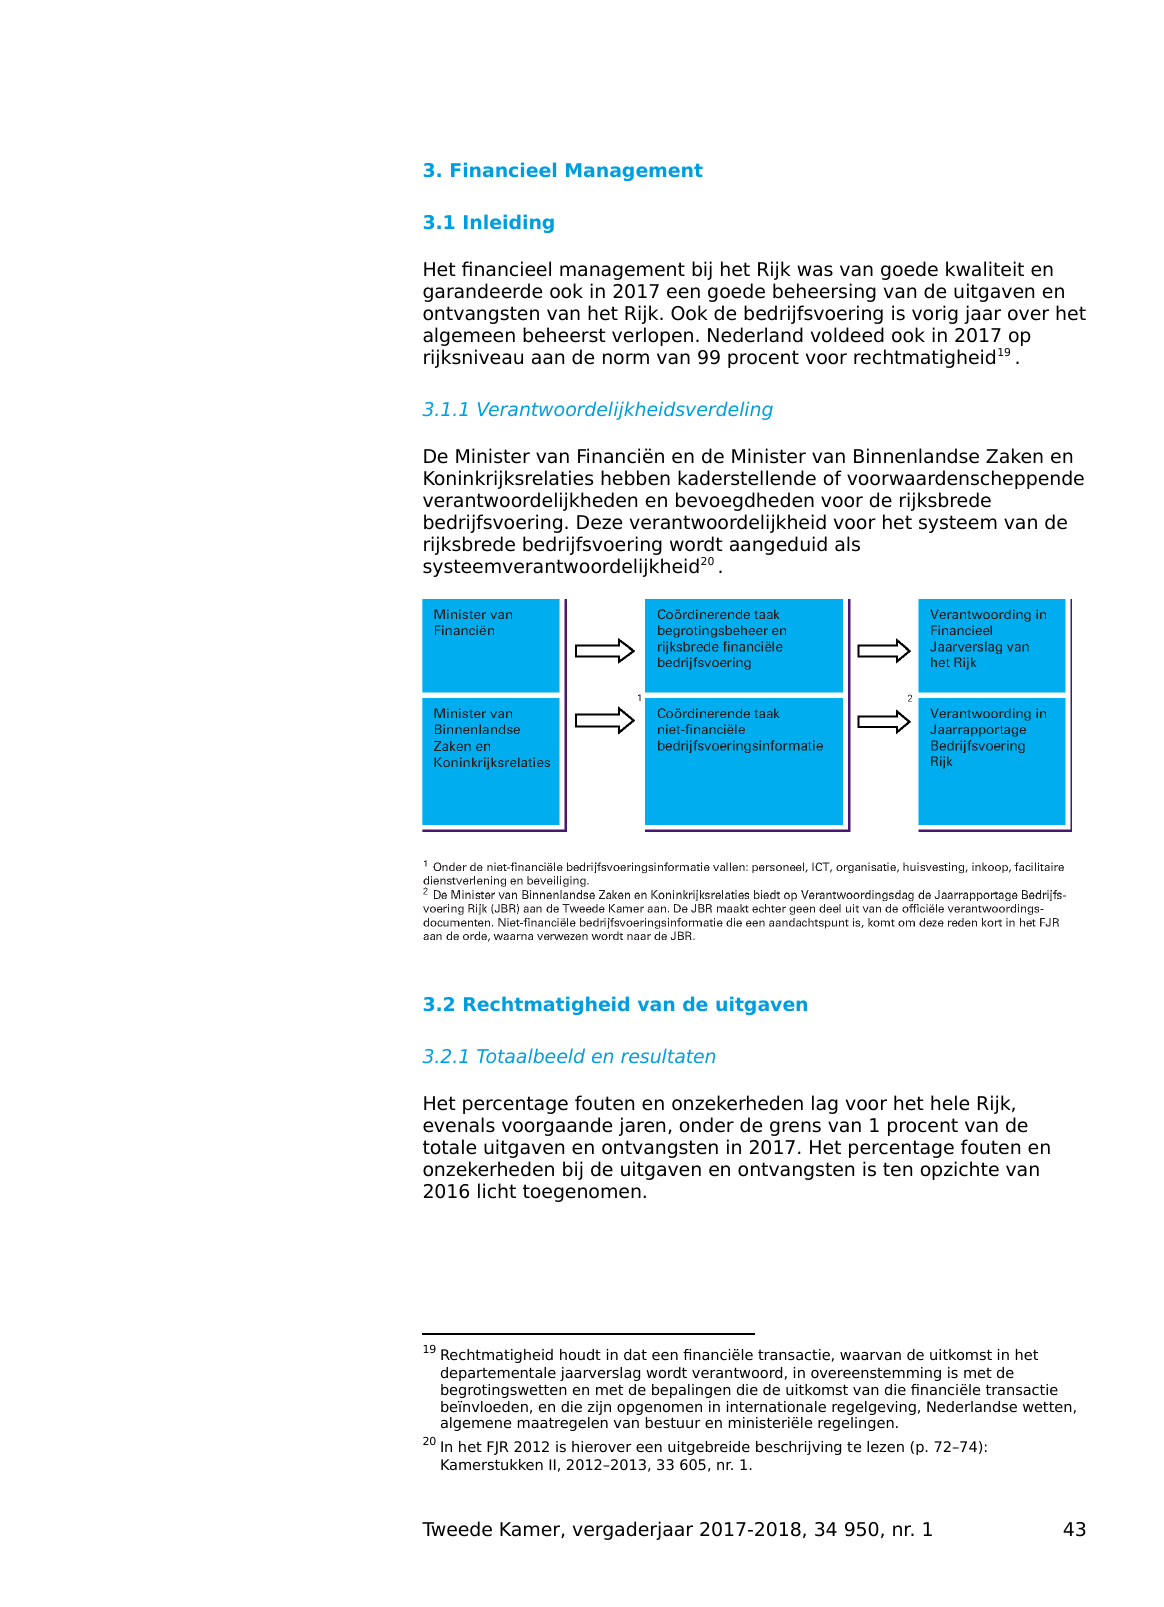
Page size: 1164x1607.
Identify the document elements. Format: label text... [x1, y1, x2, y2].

text Rechtmatigheid houdt in dat een financiële transactie, waarvan de uitkomst in het departementale jaarverslag wordt verantwoord, in overeenstemming is met de begrotingswetten en met de bepalingen die de uitkomst van die financiële transactie beïnvloeden, en die zijn opgenomen in internationale regelgeving, Nederlandse wetten, algemene maatregelen van bestuur en ministeriële regelingen. [422, 1343, 1087, 1432]
subtitle 3.1.1 Verantwoordelijkheidsverdeling [422, 399, 1087, 421]
text Het financieel management bij het Rijk was van goede kwaliteit en garandeerde ook in 2017 een goede beheersing van de uitgaven en ontvangsten van het Rijk. Ook de bedrijfsvoering is vorig jaar over het algemeen beheerst verlopen. Nederland voldeed ook in 2017 op rijksniveau aan de norm van 99 procent voor rechtmatigheid. [422, 259, 1087, 369]
subtitle 3. Financieel Management [422, 160, 1087, 182]
text In het FJR 2012 is hierover een uitgebreide beschrijving te lezen (p. 72–74): Kamerstukken II, 2012–2013, 33 605, nr. 1. [422, 1435, 1087, 1474]
subtitle 3.2.1 Totaalbeeld en resultaten [422, 1046, 1087, 1068]
text Het percentage fouten en onzekerheden lag voor het hele Rijk, evenals voorgaande jaren, onder de grens van 1 procent van de totale uitgaven en ontvangsten in 2017. Het percentage fouten en onzekerheden bij de uitgaven en ontvangsten is ten opzichte van 2016 licht toegenomen. [422, 1093, 1087, 1203]
picture [422, 599, 1072, 943]
text De Minister van Financiën en de Minister van Binnenlandse Zaken en Koninkrijksrelaties hebben kaderstellende of voorwaardenscheppende verantwoordelijkheden en bevoegdheden voor de rijksbrede bedrijfsvoering. Deze verantwoordelijkheid voor het systeem van de rijksbrede bedrijfsvoering wordt aangeduid als systeemverantwoordelijkheid. [422, 446, 1087, 578]
subtitle 3.2 Rechtmatigheid van de uitgaven [422, 994, 1087, 1016]
subtitle 3.1 Inleiding [422, 212, 1087, 234]
